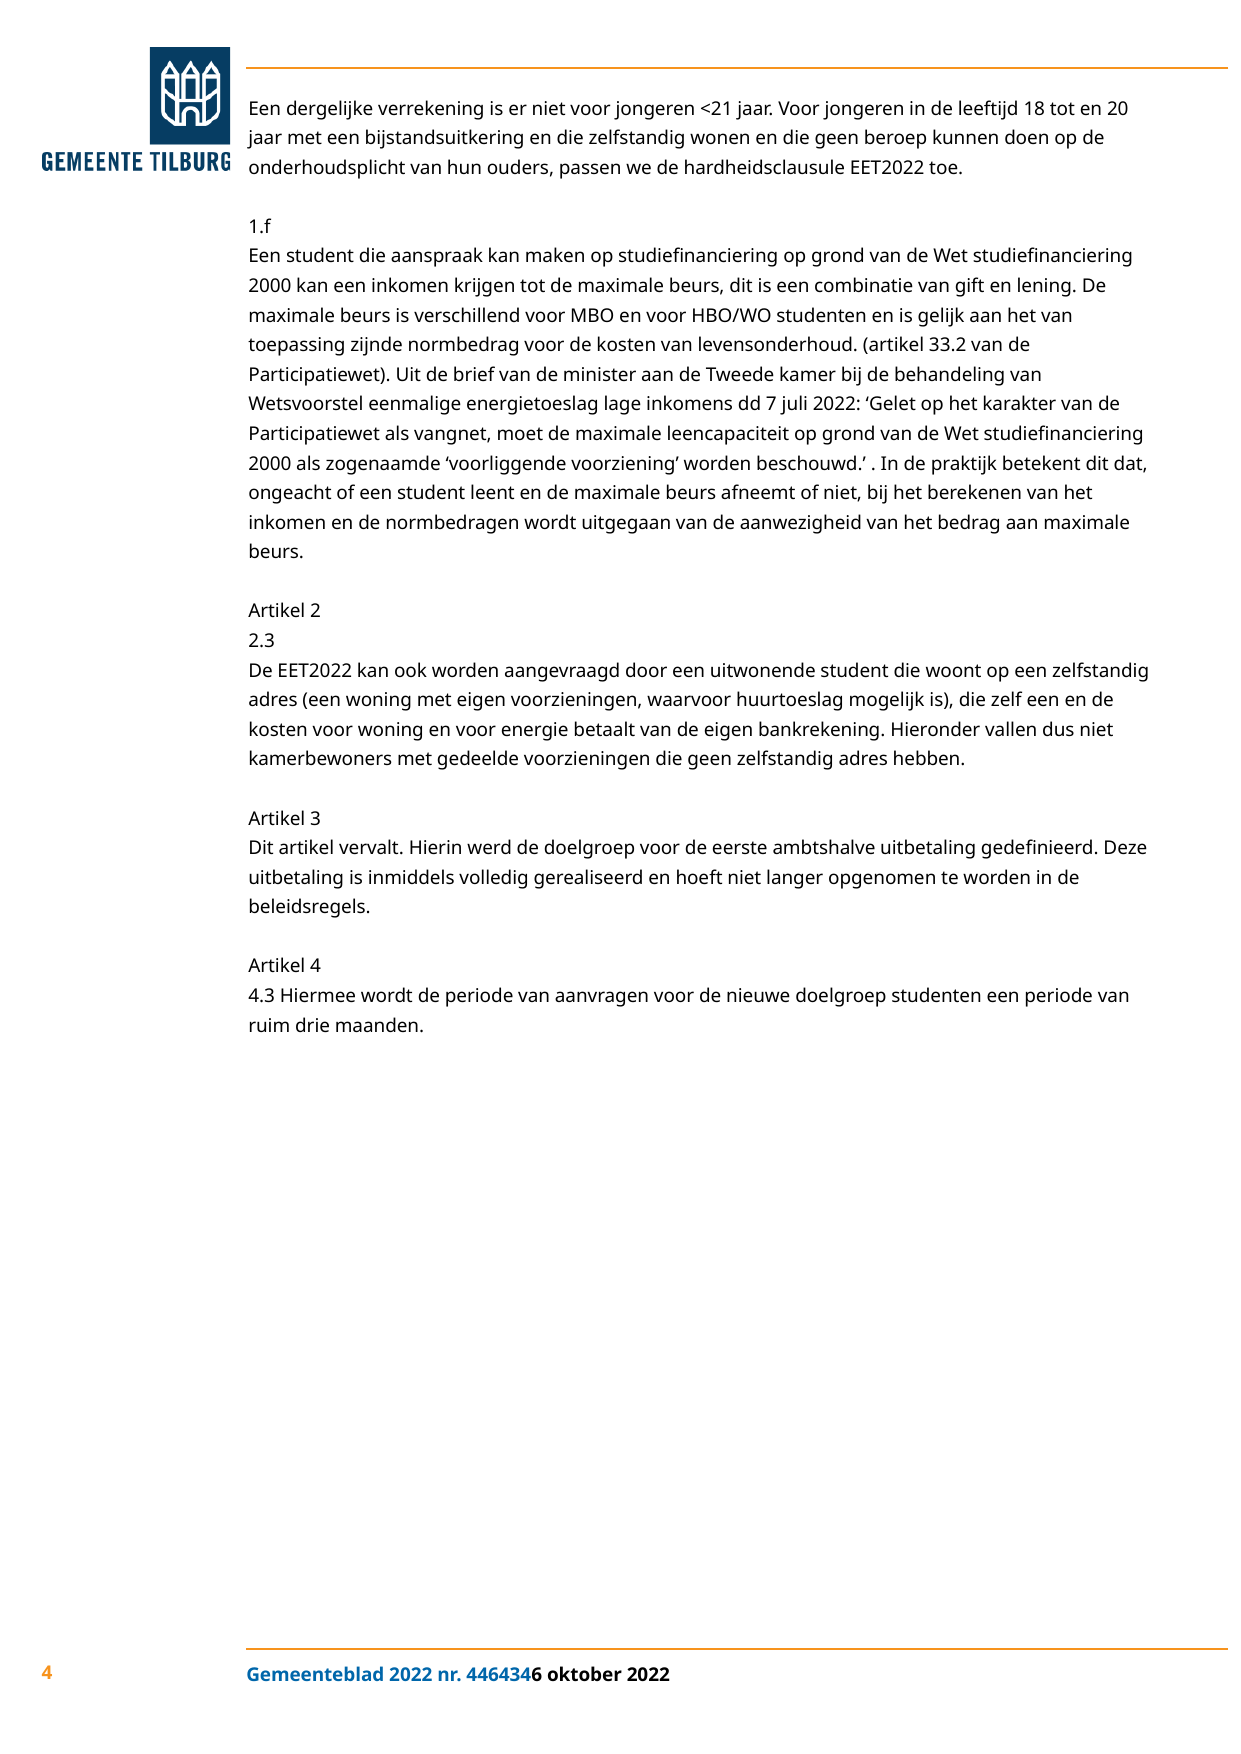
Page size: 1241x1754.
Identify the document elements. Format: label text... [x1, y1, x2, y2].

text Artikel 3 [248, 805, 1152, 831]
text Dit artikel vervalt. Hierin werd de doelgroep voor de eerste ambtshalve uitbetaling gedefinieerd. Deze uitbetaling is inmiddels volledig gerealiseerd en hoeft niet langer opgenomen te worden in de beleidsregels. [248, 834, 1152, 919]
text 2.3 [248, 627, 1152, 653]
picture [41, 47, 231, 172]
text 1.f [248, 213, 1152, 239]
text Artikel 4 [248, 953, 1152, 978]
text De EET2022 kan ook worden aangevraagd door een uitwonende student die woont op een zelfstandig adres (een woning met eigen voorzieningen, waarvoor huurtoeslag mogelijk is), die zelf een en de kosten voor woning en voor energie betaalt van de eigen bankrekening. Hieronder vallen dus niet kamerbewoners met gedeelde voorzieningen die geen zelfstandig adres hebben. [248, 657, 1152, 771]
text Artikel 2 [248, 598, 1152, 623]
text Een student die aanspraak kan maken op studiefinanciering op grond van de Wet studiefinanciering 2000 kan een inkomen krijgen tot de maximale beurs, dit is een combinatie van gift en lening. De maximale beurs is verschillend voor MBO en voor HBO/WO studenten en is gelijk aan het van toepassing zijnde normbedrag voor de kosten van levensonderhoud. (artikel 33.2 van de Participatiewet). Uit de brief van de minister aan de Tweede kamer bij de behandeling van Wetsvoorstel eenmalige energietoeslag lage inkomens dd 7 juli 2022: ‘Gelet op het karakter van de Participatiewet als vangnet, moet de maximale leencapaciteit op grond van de Wet studiefinanciering 2000 als zogenaamde ‘voorliggende voorziening’ worden beschouwd.’ . In de praktijk betekent dit dat, ongeacht of een student leent en de maximale beurs afneemt of niet, bij het berekenen van het inkomen en de normbedragen wordt uitgegaan van de aanwezigheid van het bedrag aan maximale beurs. [248, 243, 1152, 564]
text 4.3 Hiermee wordt de periode van aanvragen voor de nieuwe doelgroep studenten een periode van ruim drie maanden. [248, 982, 1152, 1038]
text Een dergelijke verrekening is er niet voor jongeren <21 jaar. Voor jongeren in de leeftijd 18 tot en 20 jaar met een bijstandsuitkering en die zelfstandig wonen en die geen beroep kunnen doen op de onderhoudsplicht van hun ouders, passen we de hardheidsclausule EET2022 toe. [248, 95, 1152, 180]
